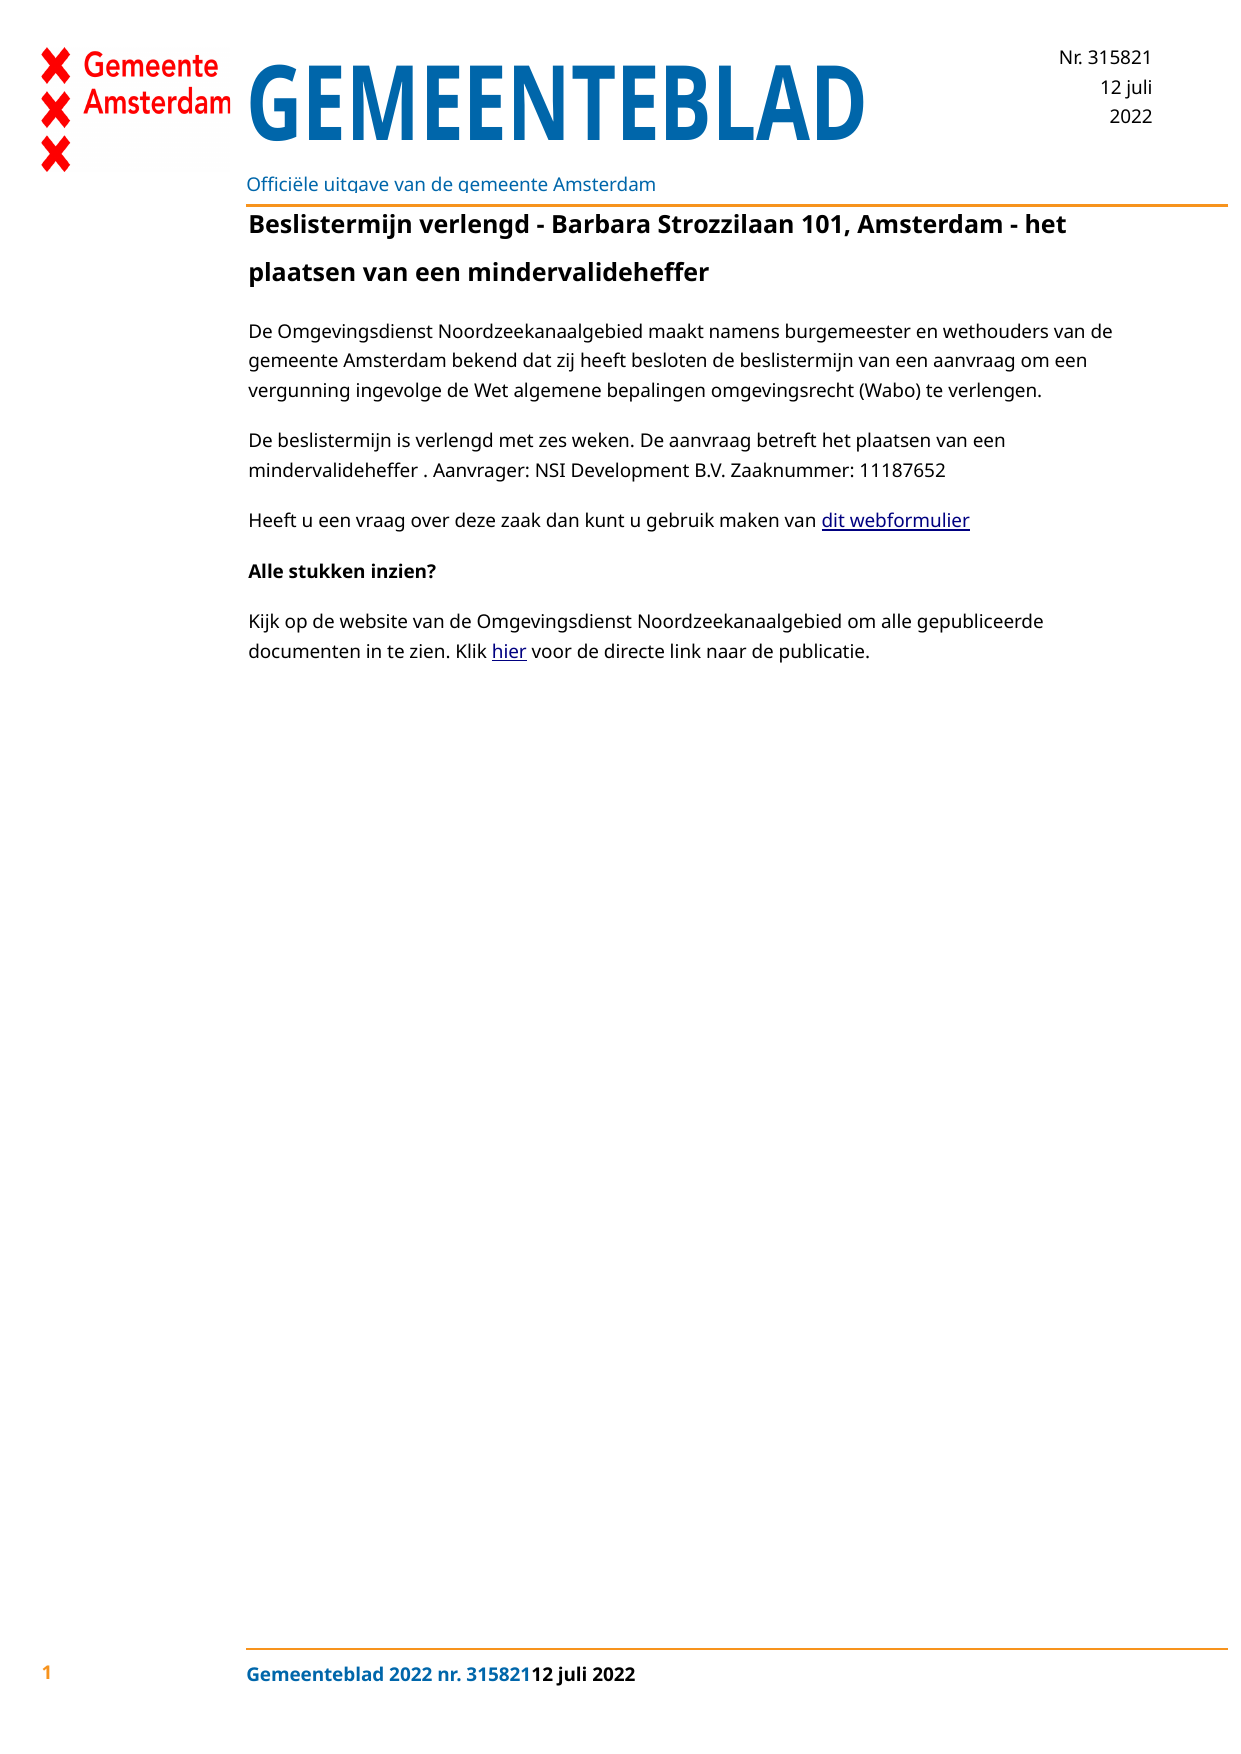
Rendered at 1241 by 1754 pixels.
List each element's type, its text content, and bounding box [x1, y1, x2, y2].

text Heeft u een vraag over deze zaak dan kunt u gebruik maken van dit webformulier [248, 507, 1152, 533]
text Kijk op de website van de Omgevingsdienst Noordzeekanaalgebied om alle gepubliceerde documenten in te zien. Klik hier voor de directe link naar de publicatie. [248, 608, 1152, 664]
text De beslistermijn is verlengd met zes weken. De aanvraag betreft het plaatsen van een mindervalideheffer . Aanvrager: NSI Development B.V. Zaaknummer: 11187652 [248, 427, 1152, 483]
text Beslistermijn verlengd - Barbara Strozzilaan 101, Amsterdam - het plaatsen van een mindervalideheffer [248, 207, 1152, 288]
text De Omgevingsdienst Noordzeekanaalgebied maakt namens burgemeester en wethouders van de gemeente Amsterdam bekend dat zij heeft besloten de beslistermijn van een aanvraag om een vergunning ingevolge de Wet algemene bepalingen omgevingsrecht (Wabo) te verlengen. [248, 318, 1152, 403]
text Alle stukken inzien? [248, 558, 1152, 584]
picture [41, 47, 231, 172]
